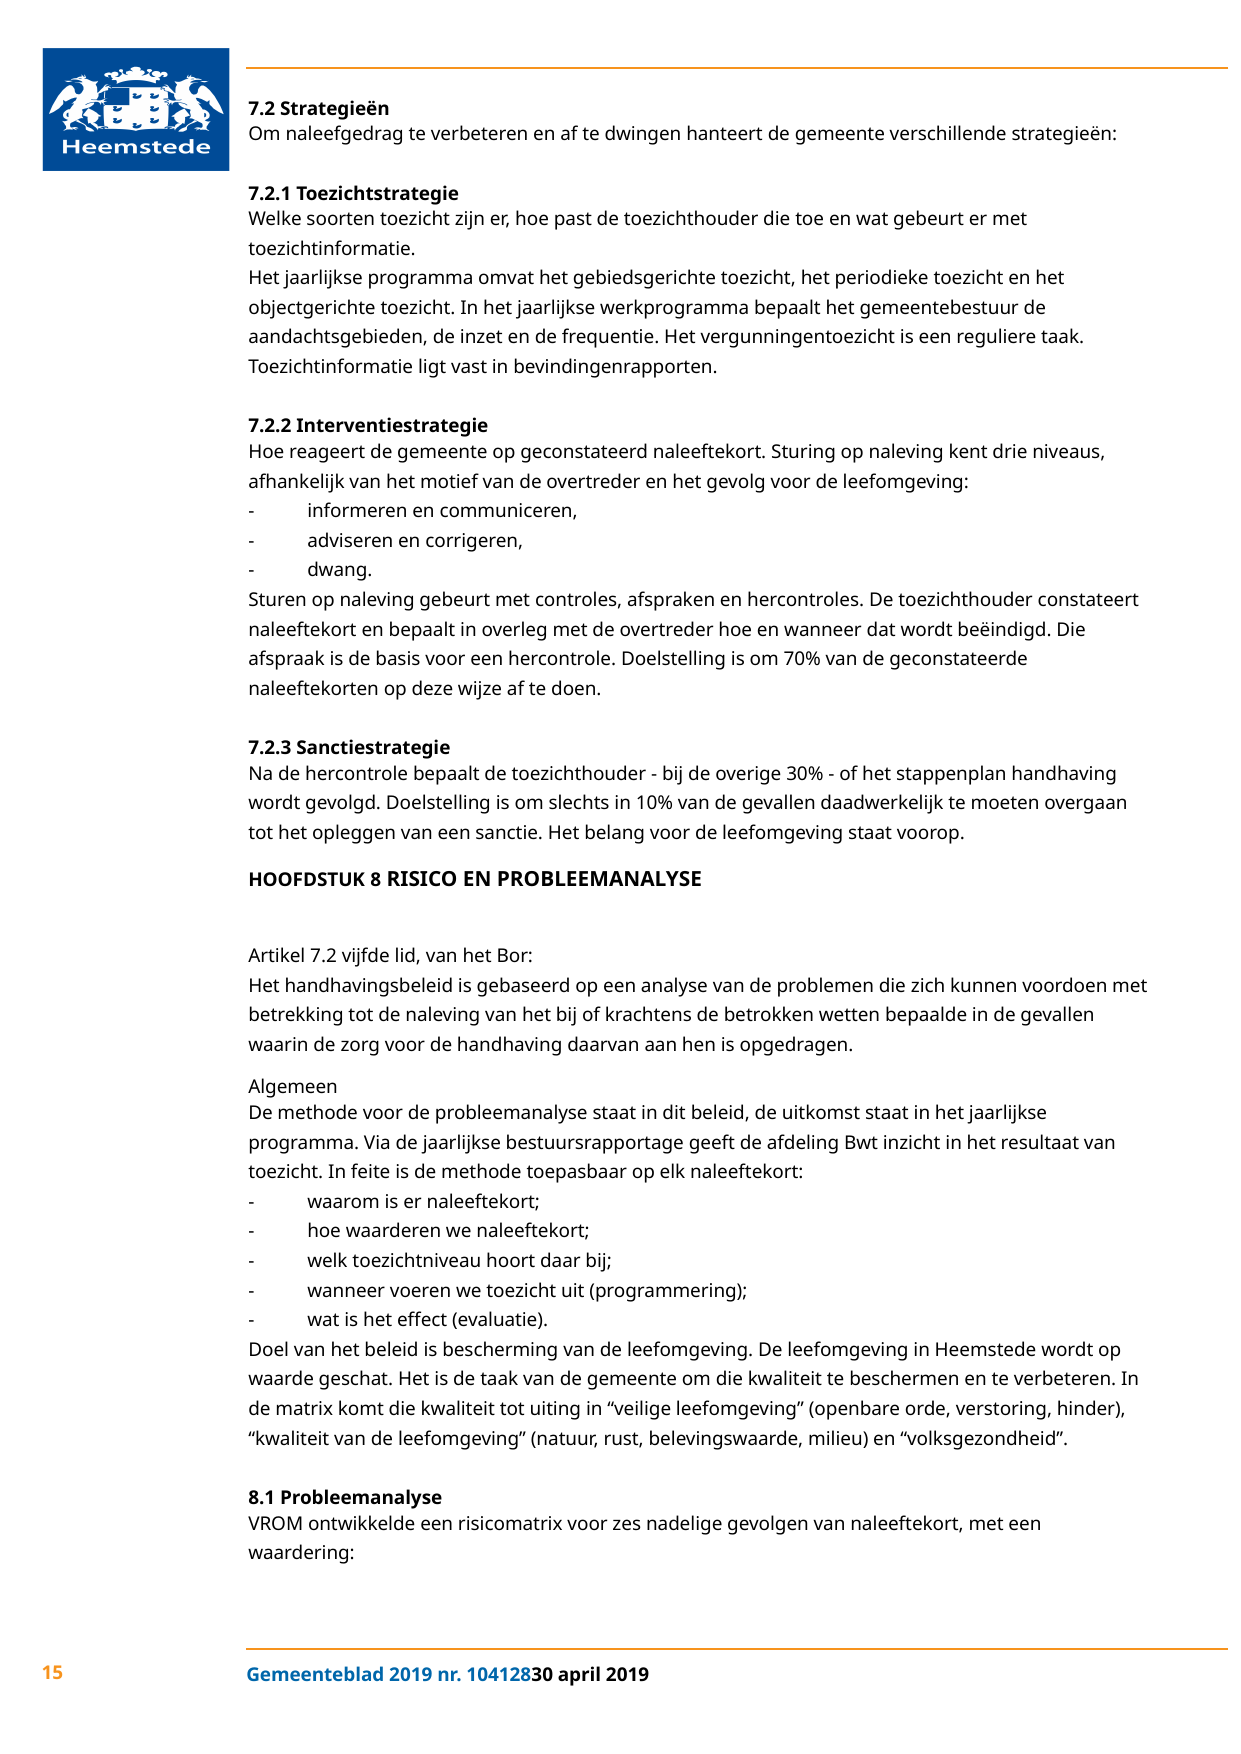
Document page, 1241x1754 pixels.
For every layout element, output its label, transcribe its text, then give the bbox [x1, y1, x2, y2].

text HOOFDSTUK 8 RISICO EN PROBLEEMANALYSE [248, 864, 1152, 893]
text 7.2 Strategieën [248, 95, 1152, 121]
list adviseren en corrigeren, [248, 527, 1152, 553]
text 7.2.1 Toezichtstrategie [248, 180, 1152, 205]
list hoe waarderen we naleeftekort; [248, 1218, 1152, 1243]
text Doel van het beleid is bescherming van de leefomgeving. De leefomgeving in Heemstede wordt op waarde geschat. Het is de taak van de gemeente om die kwaliteit te beschermen en te verbeteren. In de matrix komt die kwaliteit tot uiting in “veilige leefomgeving” (openbare orde, verstoring, hinder), “kwaliteit van de leefomgeving” (natuur, rust, belevingswaarde, milieu) en “volksgezondheid”. [248, 1336, 1152, 1451]
text Welke soorten toezicht zijn er, hoe past de toezichthouder die toe en wat gebeurt er met toezichtinformatie. [248, 205, 1152, 261]
list waarom is er naleeftekort; [248, 1188, 1152, 1214]
text Algemeen [248, 1074, 1152, 1099]
text 7.2.3 Sanctiestrategie [248, 734, 1152, 760]
picture [41, 47, 231, 172]
text Toezichtinformatie ligt vast in bevindingenrapporten. [248, 353, 1152, 379]
text De methode voor de probleemanalyse staat in dit beleid, de uitkomst staat in het jaarlijkse programma. Via de jaarlijkse bestuursrapportage geeft de afdeling Bwt inzicht in het resultaat van toezicht. In feite is de methode toepasbaar op elk naleeftekort: [248, 1099, 1152, 1184]
text Na de hercontrole bepaalt de toezichthouder - bij de overige 30% - of het stappenplan handhaving wordt gevolgd. Doelstelling is om slechts in 10% van de gevallen daadwerkelijk te moeten overgaan tot het opleggen van een sanctie. Het belang voor de leefomgeving staat voorop. [248, 760, 1152, 845]
text Het jaarlijkse programma omvat het gebiedsgerichte toezicht, het periodieke toezicht en het objectgerichte toezicht. In het jaarlijkse werkprogramma bepaalt het gemeentebestuur de aandachtsgebieden, de inzet en de frequentie. Het vergunningentoezicht is een reguliere taak. [248, 264, 1152, 349]
list welk toezichtniveau hoort daar bij; [248, 1247, 1152, 1273]
text 7.2.2 Interventiestrategie [248, 412, 1152, 438]
list informeren en communiceren, [248, 497, 1152, 523]
text VROM ontwikkelde een risicomatrix voor zes nadelige gevolgen van naleeftekort, met een waardering: [248, 1510, 1152, 1565]
table_header Artikel 7.2 vijfde lid, van het Bor: Het handhavingsbeleid is gebaseerd op een analyse van de problemen die zich kunnen voordoen met betrekking tot de naleving van het bij of krachtens de betrokken wetten bepaalde in de gevallen waarin de zorg voor de handhaving daarvan aan hen is opgedragen. [248, 943, 1152, 1057]
list wanneer voeren we toezicht uit (programmering); [248, 1277, 1152, 1303]
list wat is het effect (evaluatie). [248, 1306, 1152, 1332]
text Om naleefgedrag te verbeteren en af te dwingen hanteert de gemeente verschillende strategieën: [248, 121, 1152, 146]
text Hoe reageert de gemeente op geconstateerd naleeftekort. Sturing op naleving kent drie niveaus, afhankelijk van het motief van de overtreder en het gevolg voor de leefomgeving: [248, 438, 1152, 493]
text 8.1 Probleemanalyse [248, 1484, 1152, 1510]
text Sturen op naleving gebeurt met controles, afspraken en hercontroles. De toezichthouder constateert naleeftekort en bepaalt in overleg met de overtreder hoe en wanneer dat wordt beëindigd. Die afspraak is de basis voor een hercontrole. Doelstelling is om 70% van de geconstateerde naleeftekorten op deze wijze af te doen. [248, 586, 1152, 701]
list dwang. [248, 557, 1152, 582]
